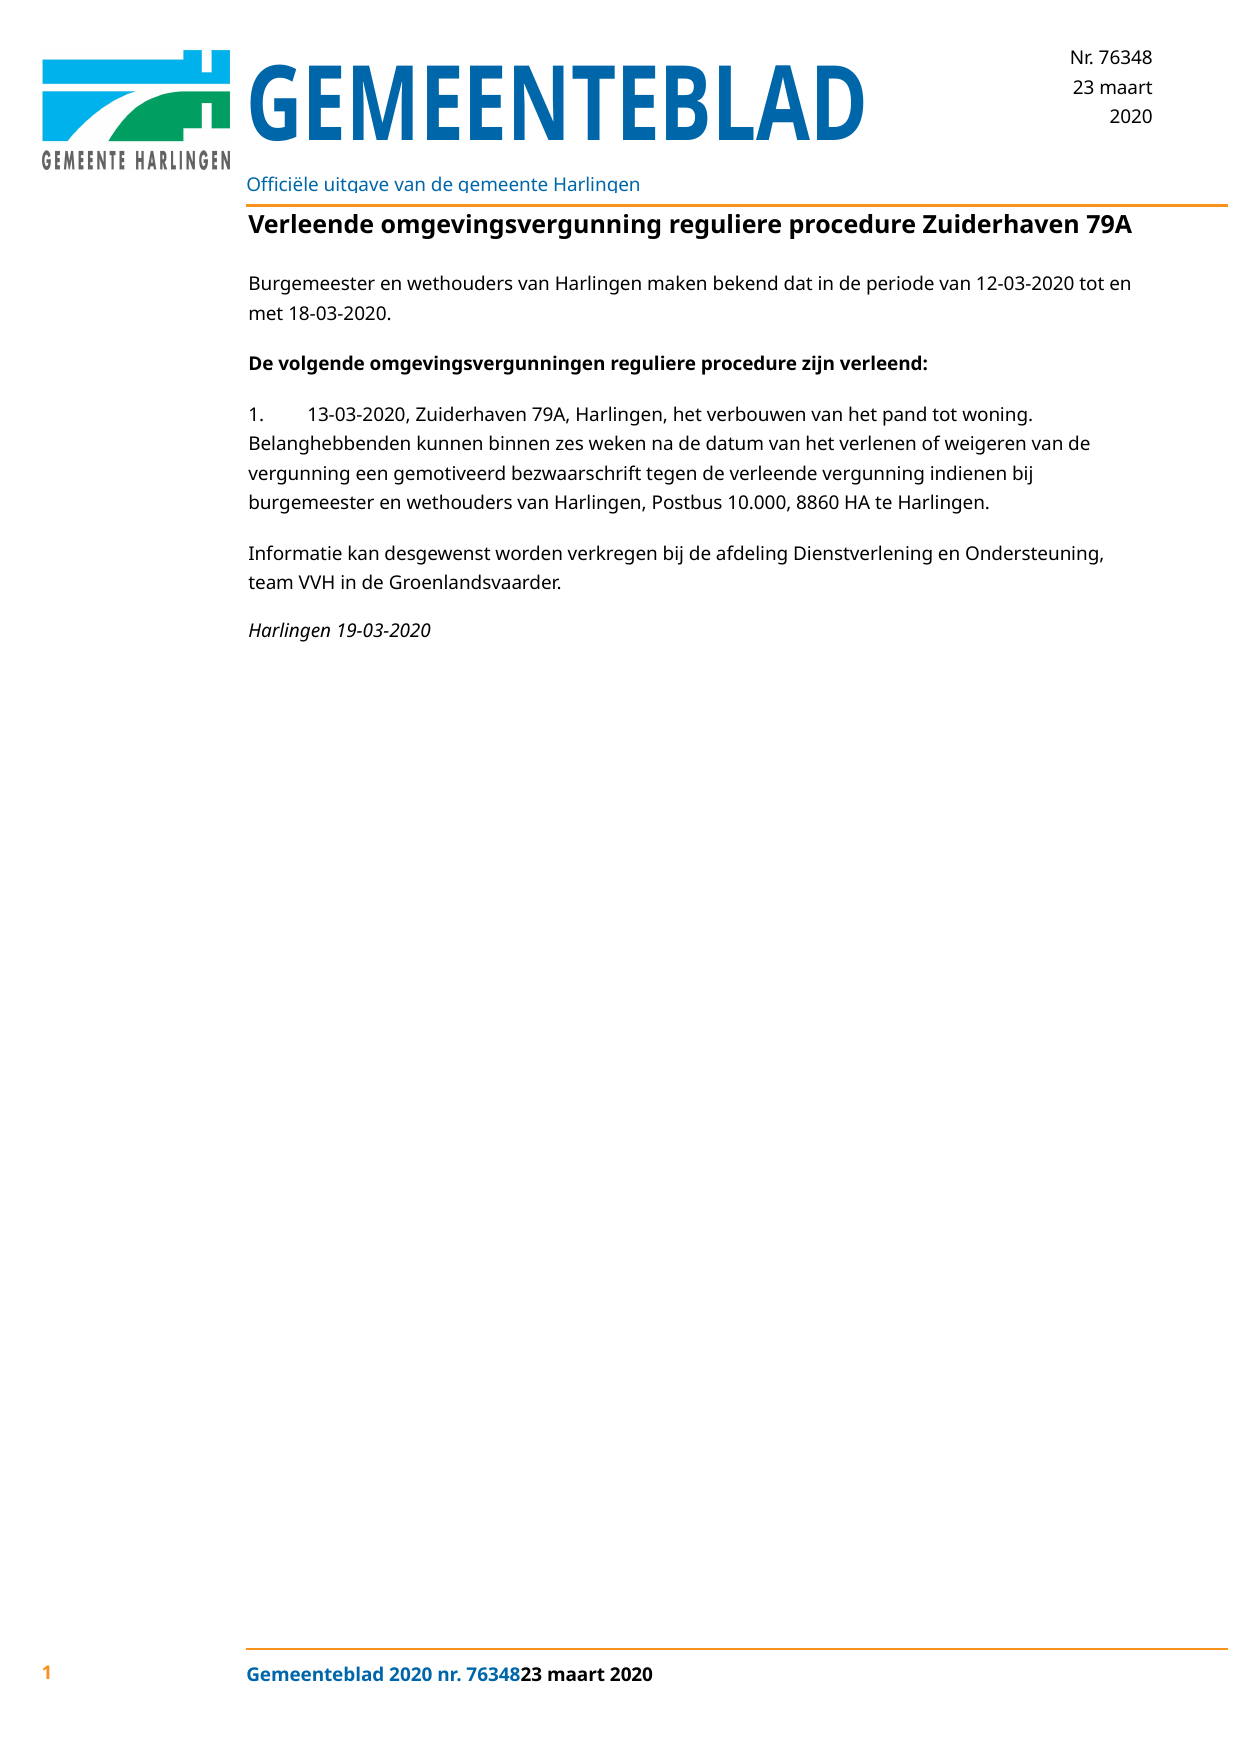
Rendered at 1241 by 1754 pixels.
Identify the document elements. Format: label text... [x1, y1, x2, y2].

text Verleende omgevingsvergunning reguliere procedure Zuiderhaven 79A [248, 207, 1152, 241]
text Informatie kan desgewenst worden verkregen bij de afdeling Dienstverlening en Ondersteuning, team VVH in de Groenlandsvaarder. [248, 540, 1152, 595]
text Burgemeester en wethouders van Harlingen maken bekend dat in de periode van 12-03-2020 tot en met 18-03-2020. [248, 270, 1152, 326]
text De volgende omgevingsvergunningen reguliere procedure zijn verleend: [248, 350, 1152, 376]
text Belanghebbenden kunnen binnen zes weken na de datum van het verlenen of weigeren van de vergunning een gemotiveerd bezwaarschrift tegen de verleende vergunning indienen bij burgemeester en wethouders van Harlingen, Postbus 10.000, 8860 HA te Harlingen. [248, 430, 1152, 515]
list 13-03-2020, Zuiderhaven 79A, Harlingen, het verbouwen van het pand tot woning. [248, 401, 1152, 426]
picture [41, 47, 231, 172]
text Harlingen 19-03-2020 [248, 617, 1152, 643]
